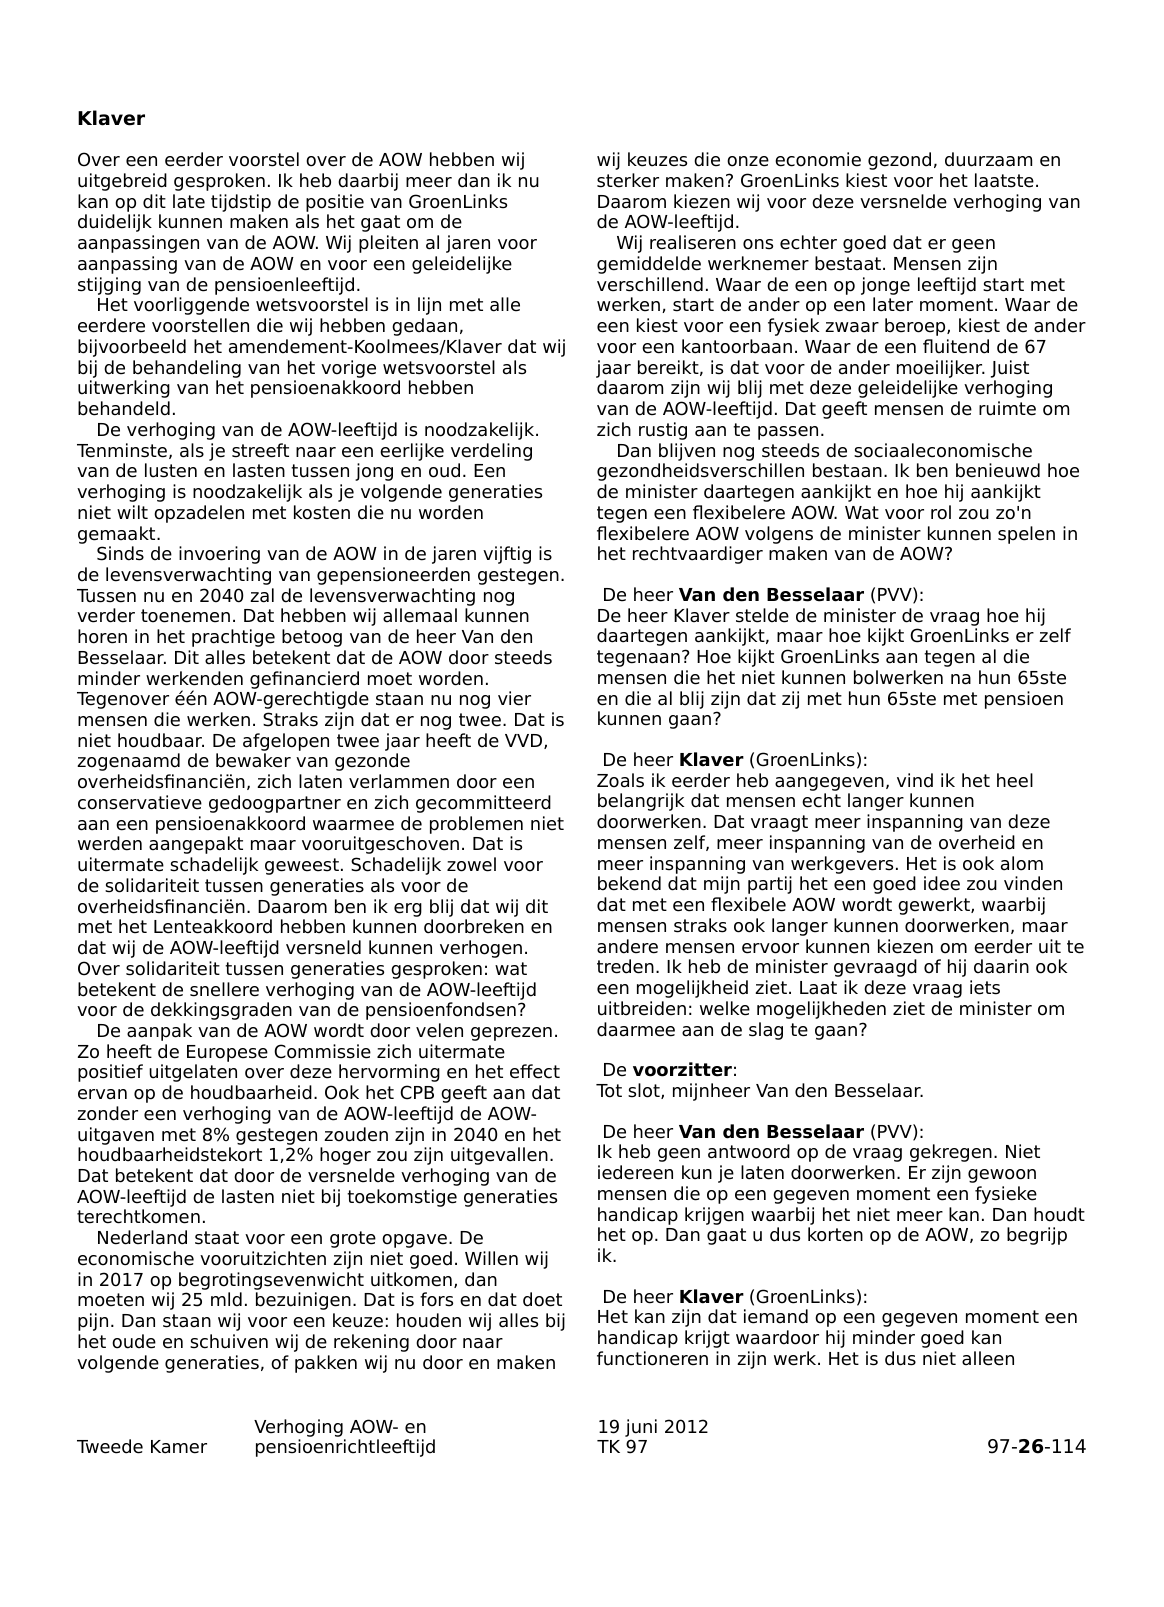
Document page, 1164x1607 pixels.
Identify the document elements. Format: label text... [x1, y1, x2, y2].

text De heer Klaver (GroenLinks): [596, 1287, 1087, 1307]
text De heer Klaver stelde de minister de vraag hoe hij daartegen aankijkt, maar hoe kijkt GroenLinks er zelf tegenaan? Hoe kijkt GroenLinks aan tegen al die mensen die het niet kunnen bolwerken na hun 65ste en die al blij zijn dat zij met hun 65ste met pensioen kunnen gaan? [596, 606, 1087, 730]
text Het voorliggende wetsvoorstel is in lijn met alle eerdere voorstellen die wij hebben gedaan, bijvoorbeeld het amendement-Koolmees/Klaver dat wij bij de behandeling van het vorige wetsvoorstel als uitwerking van het pensioenakkoord hebben behandeld. [77, 295, 567, 420]
text De voorzitter: [596, 1060, 1087, 1081]
text De verhoging van de AOW-leeftijd is noodzakelijk. Tenminste, als je streeft naar een eerlijke verdeling van de lusten en lasten tussen jong en oud. Een verhoging is noodzakelijk als je volgende generaties niet wilt opzadelen met kosten die nu worden gemaakt. [77, 420, 567, 544]
text Het kan zijn dat iemand op een gegeven moment een handicap krijgt waardoor hij minder goed kan functioneren in zijn werk. Het is dus niet alleen [596, 1307, 1087, 1369]
text De heer Van den Besselaar (PVV): [596, 585, 1087, 606]
text Dan blijven nog steeds de sociaaleconomische gezondheidsverschillen bestaan. Ik ben benieuwd hoe de minister daartegen aankijkt en hoe hij aankijkt tegen een flexibelere AOW. Wat voor rol zou zo'n flexibelere AOW volgens de minister kunnen spelen in het rechtvaardiger maken van de AOW? [596, 440, 1087, 565]
text De heer Van den Besselaar (PVV): [596, 1122, 1087, 1142]
text Nederland staat voor een grote opgave. De economische vooruitzichten zijn niet goed. Willen wij in 2017 op begrotingsevenwicht uitkomen, dan moeten wij 25 mld. bezuinigen. Dat is fors en dat doet pijn. Dan staan wij voor een keuze: houden wij alles bij het oude en schuiven wij de rekening door naar volgende generaties, of pakken wij nu door en maken [77, 1228, 567, 1373]
text wij keuzes die onze economie gezond, duurzaam en sterker maken? GroenLinks kiest voor het laatste. Daarom kiezen wij voor deze versnelde verhoging van de AOW-leeftijd. [596, 150, 1087, 233]
text Ik heb geen antwoord op de vraag gekregen. Niet iedereen kun je laten doorwerken. Er zijn gewoon mensen die op een gegeven moment een fysieke handicap krijgen waarbij het niet meer kan. Dan houdt het op. Dan gaat u dus korten op de AOW, zo begrijp ik. [596, 1142, 1087, 1267]
text Over een eerder voorstel over de AOW hebben wij uitgebreid gesproken. Ik heb daarbij meer dan ik nu kan op dit late tijdstip de positie van GroenLinks duidelijk kunnen maken als het gaat om de aanpassingen van de AOW. Wij pleiten al jaren voor aanpassing van de AOW en voor een geleidelijke stijging van de pensioenleeftijd. [77, 150, 567, 295]
text Zoals ik eerder heb aangegeven, vind ik het heel belangrijk dat mensen echt langer kunnen doorwerken. Dat vraagt meer inspanning van deze mensen zelf, meer inspanning van de overheid en meer inspanning van werkgevers. Het is ook alom bekend dat mijn partij het een goed idee zou vinden dat met een flexibele AOW wordt gewerkt, waarbij mensen straks ook langer kunnen doorwerken, maar andere mensen ervoor kunnen kiezen om eerder uit te treden. Ik heb de minister gevraagd of hij daarin ook een mogelijkheid ziet. Laat ik deze vraag iets uitbreiden: welke mogelijkheden ziet de minister om daarmee aan de slag te gaan? [596, 771, 1087, 1040]
text Tot slot, mijnheer Van den Besselaar. [596, 1081, 1087, 1102]
text Wij realiseren ons echter goed dat er geen gemiddelde werknemer bestaat. Mensen zijn verschillend. Waar de een op jonge leeftijd start met werken, start de ander op een later moment. Waar de een kiest voor een fysiek zwaar beroep, kiest de ander voor een kantoorbaan. Waar de een fluitend de 67 jaar bereikt, is dat voor de ander moeilijker. Juist daarom zijn wij blij met deze geleidelijke verhoging van de AOW-leeftijd. Dat geeft mensen de ruimte om zich rustig aan te passen. [596, 233, 1087, 440]
text De aanpak van de AOW wordt door velen geprezen. Zo heeft de Europese Commissie zich uitermate positief uitgelaten over deze hervorming en het effect ervan op de houdbaarheid. Ook het CPB geeft aan dat zonder een verhoging van de AOW-leeftijd de AOW-uitgaven met 8% gestegen zouden zijn in 2040 en het houdbaarheidstekort 1,2% hoger zou zijn uitgevallen. Dat betekent dat door de versnelde verhoging van de AOW-leeftijd de lasten niet bij toekomstige generaties terechtkomen. [77, 1021, 567, 1228]
text Sinds de invoering van de AOW in de jaren vijftig is de levensverwachting van gepensioneerden gestegen. Tussen nu en 2040 zal de levensverwachting nog verder toenemen. Dat hebben wij allemaal kunnen horen in het prachtige betoog van de heer Van den Besselaar. Dit alles betekent dat de AOW door steeds minder werkenden gefinancierd moet worden. Tegenover één AOW-gerechtigde staan nu nog vier mensen die werken. Straks zijn dat er nog twee. Dat is niet houdbaar. De afgelopen twee jaar heeft de VVD, zogenaamd de bewaker van gezonde overheidsfinanciën, zich laten verlammen door een conservatieve gedoogpartner en zich gecommitteerd aan een pensioenakkoord waarmee de problemen niet werden aangepakt maar vooruitgeschoven. Dat is uitermate schadelijk geweest. Schadelijk zowel voor de solidariteit tussen generaties als voor de overheidsfinanciën. Daarom ben ik erg blij dat wij dit met het Lenteakkoord hebben kunnen doorbreken en dat wij de AOW-leeftijd versneld kunnen verhogen. Over solidariteit tussen generaties gesproken: wat betekent de snellere verhoging van de AOW-leeftijd voor de dekkingsgraden van de pensioenfondsen? [77, 544, 567, 1021]
text De heer Klaver (GroenLinks): [596, 750, 1087, 771]
